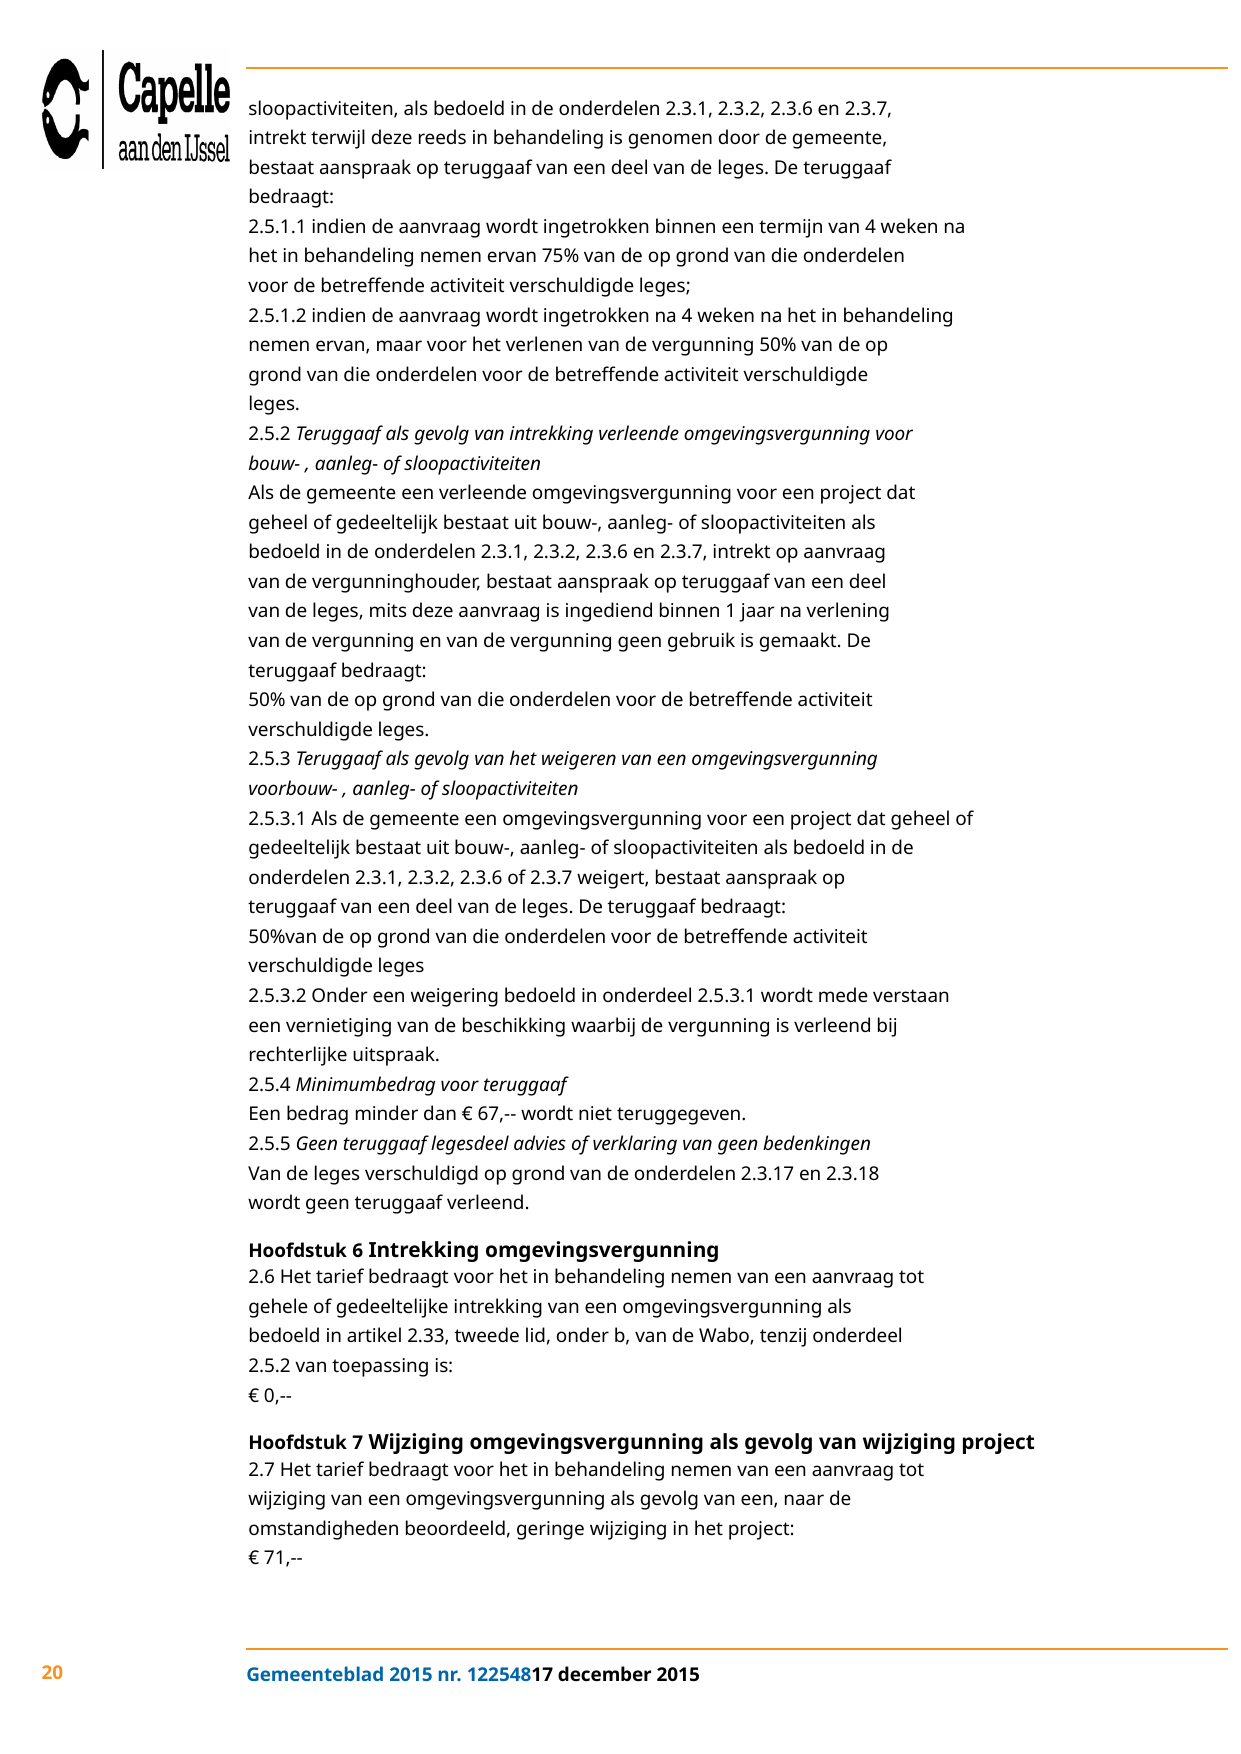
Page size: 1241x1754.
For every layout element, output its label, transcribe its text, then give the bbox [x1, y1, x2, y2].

text verschuldigde leges. [248, 716, 1152, 742]
text 2.5.2 van toepassing is: [248, 1352, 1152, 1378]
text € 0,-- [248, 1382, 1152, 1407]
text 2.5.3.1 Als de gemeente een omgevingsvergunning voor een project dat geheel of [248, 805, 1152, 831]
text verschuldigde leges [248, 953, 1152, 978]
text teruggaaf van een deel van de leges. De teruggaaf bedraagt: [248, 893, 1152, 919]
text Een bedrag minder dan € 67,-- wordt niet teruggegeven. [248, 1101, 1152, 1126]
text bedoeld in artikel 2.33, tweede lid, onder b, van de Wabo, tenzij onderdeel [248, 1323, 1152, 1348]
text geheel of gedeeltelijk bestaat uit bouw-, aanleg- of sloopactiviteiten als [248, 509, 1152, 535]
text Hoofdstuk 7 Wijziging omgevingsvergunning als gevolg van wijziging project [248, 1427, 1152, 1456]
text 2.7 Het tarief bedraagt voor het in behandeling nemen van een aanvraag tot [248, 1456, 1152, 1482]
text 2.5.1.1 indien de aanvraag wordt ingetrokken binnen een termijn van 4 weken na [248, 213, 1152, 239]
text 2.5.3 Teruggaaf als gevolg van het weigeren van een omgevingsvergunning [248, 746, 1152, 771]
text van de vergunninghouder, bestaat aanspraak op teruggaaf van een deel [248, 568, 1152, 594]
text € 71,-- [248, 1544, 1152, 1570]
text 2.5.2 Teruggaaf als gevolg van intrekking verleende omgevingsvergunning voor [248, 420, 1152, 446]
text voor de betreffende activiteit verschuldigde leges; [248, 272, 1152, 298]
text bestaat aanspraak op teruggaaf van een deel van de leges. De teruggaaf [248, 154, 1152, 180]
text wordt geen teruggaaf verleend. [248, 1189, 1152, 1215]
text intrekt terwijl deze reeds in behandeling is genomen door de gemeente, [248, 124, 1152, 150]
text bouw- , aanleg- of sloopactiviteiten [248, 450, 1152, 476]
text leges. [248, 391, 1152, 416]
text rechterlijke uitspraak. [248, 1041, 1152, 1067]
text het in behandeling nemen ervan 75% van de op grond van die onderdelen [248, 243, 1152, 268]
text Hoofdstuk 6 Intrekking omgevingsvergunning [248, 1235, 1152, 1263]
text gehele of gedeeltelijke intrekking van een omgevingsvergunning als [248, 1293, 1152, 1319]
text 2.5.4 Minimumbedrag voor teruggaaf [248, 1071, 1152, 1097]
text 2.5.3.2 Onder een weigering bedoeld in onderdeel 2.5.3.1 wordt mede verstaan [248, 982, 1152, 1008]
text 2.5.1.2 indien de aanvraag wordt ingetrokken na 4 weken na het in behandeling [248, 302, 1152, 328]
text bedoeld in de onderdelen 2.3.1, 2.3.2, 2.3.6 en 2.3.7, intrekt op aanvraag [248, 538, 1152, 564]
text 2.5.5 Geen teruggaaf legesdeel advies of verklaring van geen bedenkingen [248, 1130, 1152, 1156]
text voorbouw- , aanleg- of sloopactiviteiten [248, 775, 1152, 801]
text omstandigheden beoordeeld, geringe wijziging in het project: [248, 1515, 1152, 1541]
text Van de leges verschuldigd op grond van de onderdelen 2.3.17 en 2.3.18 [248, 1160, 1152, 1186]
text nemen ervan, maar voor het verlenen van de vergunning 50% van de op [248, 331, 1152, 357]
text 2.6 Het tarief bedraagt voor het in behandeling nemen van een aanvraag tot [248, 1263, 1152, 1289]
text teruggaaf bedraagt: [248, 657, 1152, 683]
text van de vergunning en van de vergunning geen gebruik is gemaakt. De [248, 627, 1152, 653]
text gedeeltelijk bestaat uit bouw-, aanleg- of sloopactiviteiten als bedoeld in de [248, 834, 1152, 860]
picture [41, 47, 231, 172]
text van de leges, mits deze aanvraag is ingediend binnen 1 jaar na verlening [248, 598, 1152, 623]
text een vernietiging van de beschikking waarbij de vergunning is verleend bij [248, 1012, 1152, 1038]
text 50%van de op grond van die onderdelen voor de betreffende activiteit [248, 923, 1152, 949]
text grond van die onderdelen voor de betreffende activiteit verschuldigde [248, 361, 1152, 387]
text bedraagt: [248, 183, 1152, 209]
text Als de gemeente een verleende omgevingsvergunning voor een project dat [248, 479, 1152, 505]
text wijziging van een omgevingsvergunning als gevolg van een, naar de [248, 1485, 1152, 1511]
text sloopactiviteiten, als bedoeld in de onderdelen 2.3.1, 2.3.2, 2.3.6 en 2.3.7, [248, 95, 1152, 121]
text 50% van de op grond van die onderdelen voor de betreffende activiteit [248, 686, 1152, 712]
text onderdelen 2.3.1, 2.3.2, 2.3.6 of 2.3.7 weigert, bestaat aanspraak op [248, 864, 1152, 890]
